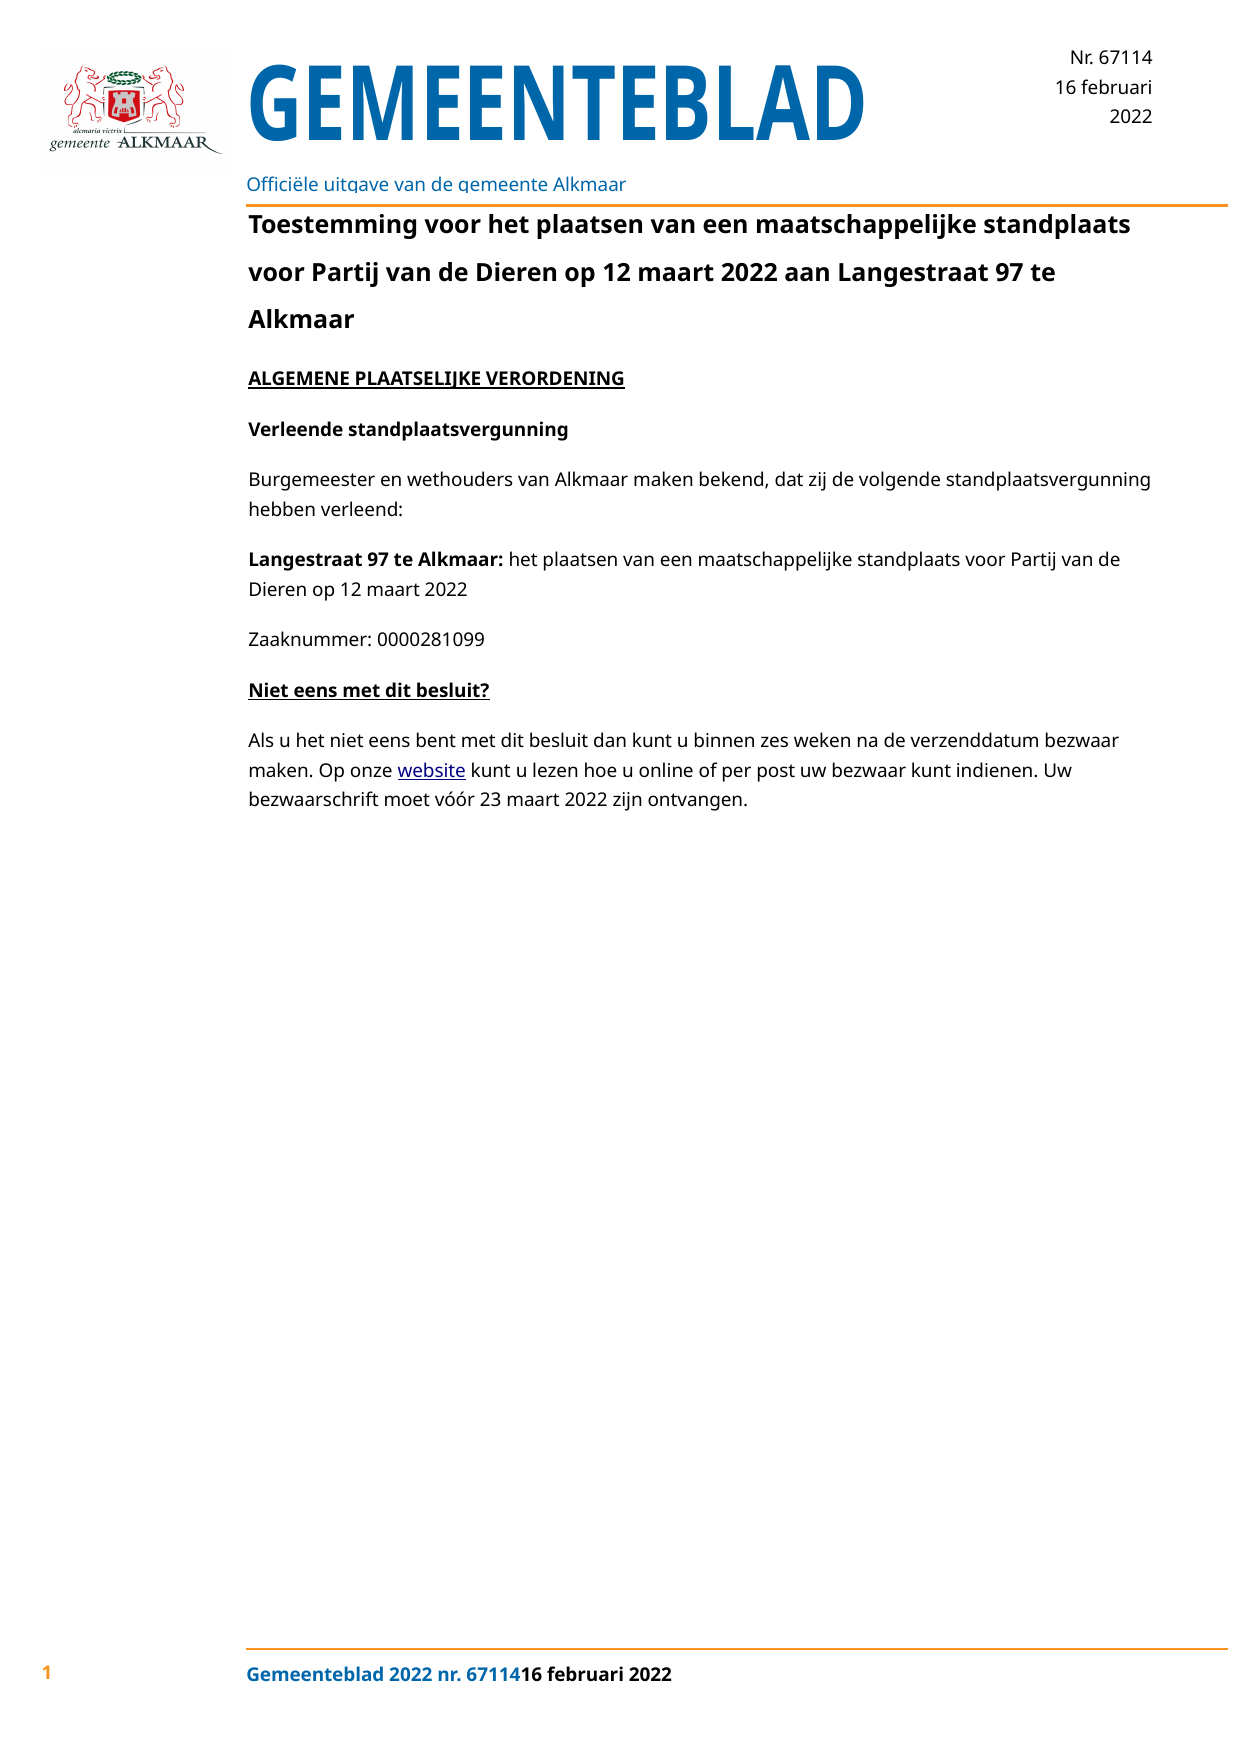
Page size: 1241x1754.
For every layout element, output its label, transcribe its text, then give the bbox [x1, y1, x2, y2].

text Toestemming voor het plaatsen van een maatschappelijke standplaats voor Partij van de Dieren op 12 maart 2022 aan Langestraat 97 te Alkmaar [248, 207, 1152, 336]
text ALGEMENE PLAATSELIJKE VERORDENING [248, 366, 1152, 391]
text Niet eens met dit besluit? [248, 677, 1152, 702]
text Als u het niet eens bent met dit besluit dan kunt u binnen zes weken na de verzenddatum bezwaar maken. Op onze website kunt u lezen hoe u online of per post uw bezwaar kunt indienen. Uw bezwaarschrift moet vóór 23 maart 2022 zijn ontvangen. [248, 727, 1152, 812]
text Zaaknummer: 0000281099 [248, 626, 1152, 652]
text Langestraat 97 te Alkmaar: het plaatsen van een maatschappelijke standplaats voor Partij van de Dieren op 12 maart 2022 [248, 546, 1152, 602]
text Burgemeester en wethouders van Alkmaar maken bekend, dat zij de volgende standplaatsvergunning hebben verleend: [248, 466, 1152, 522]
picture [41, 47, 231, 172]
text Verleende standplaatsvergunning [248, 416, 1152, 442]
